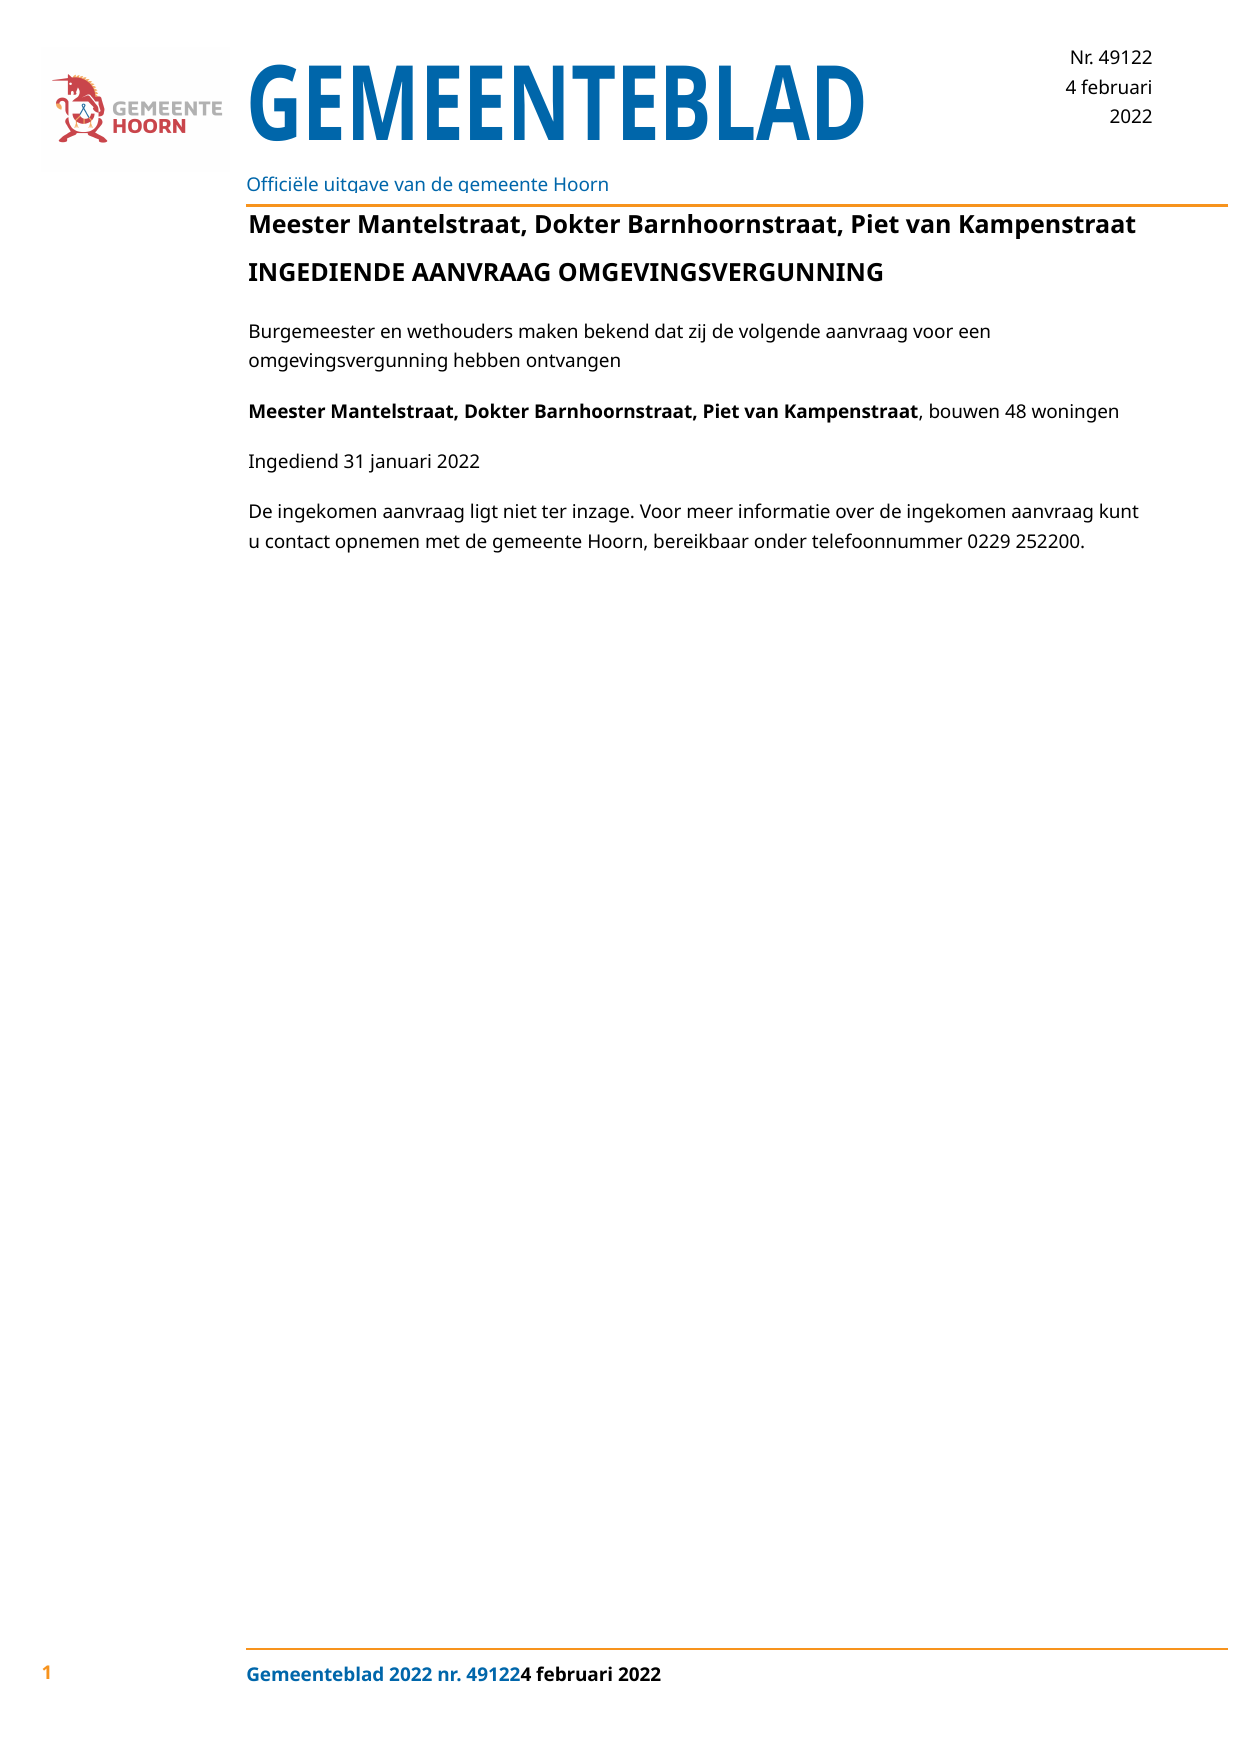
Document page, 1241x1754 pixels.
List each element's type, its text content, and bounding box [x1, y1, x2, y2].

picture [41, 47, 231, 172]
text Meester Mantelstraat, Dokter Barnhoornstraat, Piet van Kampenstraat INGEDIENDE AANVRAAG OMGEVINGSVERGUNNING [248, 207, 1152, 288]
text Burgemeester en wethouders maken bekend dat zij de volgende aanvraag voor een omgevingsvergunning hebben ontvangen [248, 318, 1152, 373]
text De ingekomen aanvraag ligt niet ter inzage. Voor meer informatie over de ingekomen aanvraag kunt u contact opnemen met de gemeente Hoorn, bereikbaar onder telefoonnummer 0229 252200. [248, 499, 1152, 554]
text Meester Mantelstraat, Dokter Barnhoornstraat, Piet van Kampenstraat, bouwen 48 woningen [248, 398, 1152, 424]
text Ingediend 31 januari 2022 [248, 448, 1152, 474]
